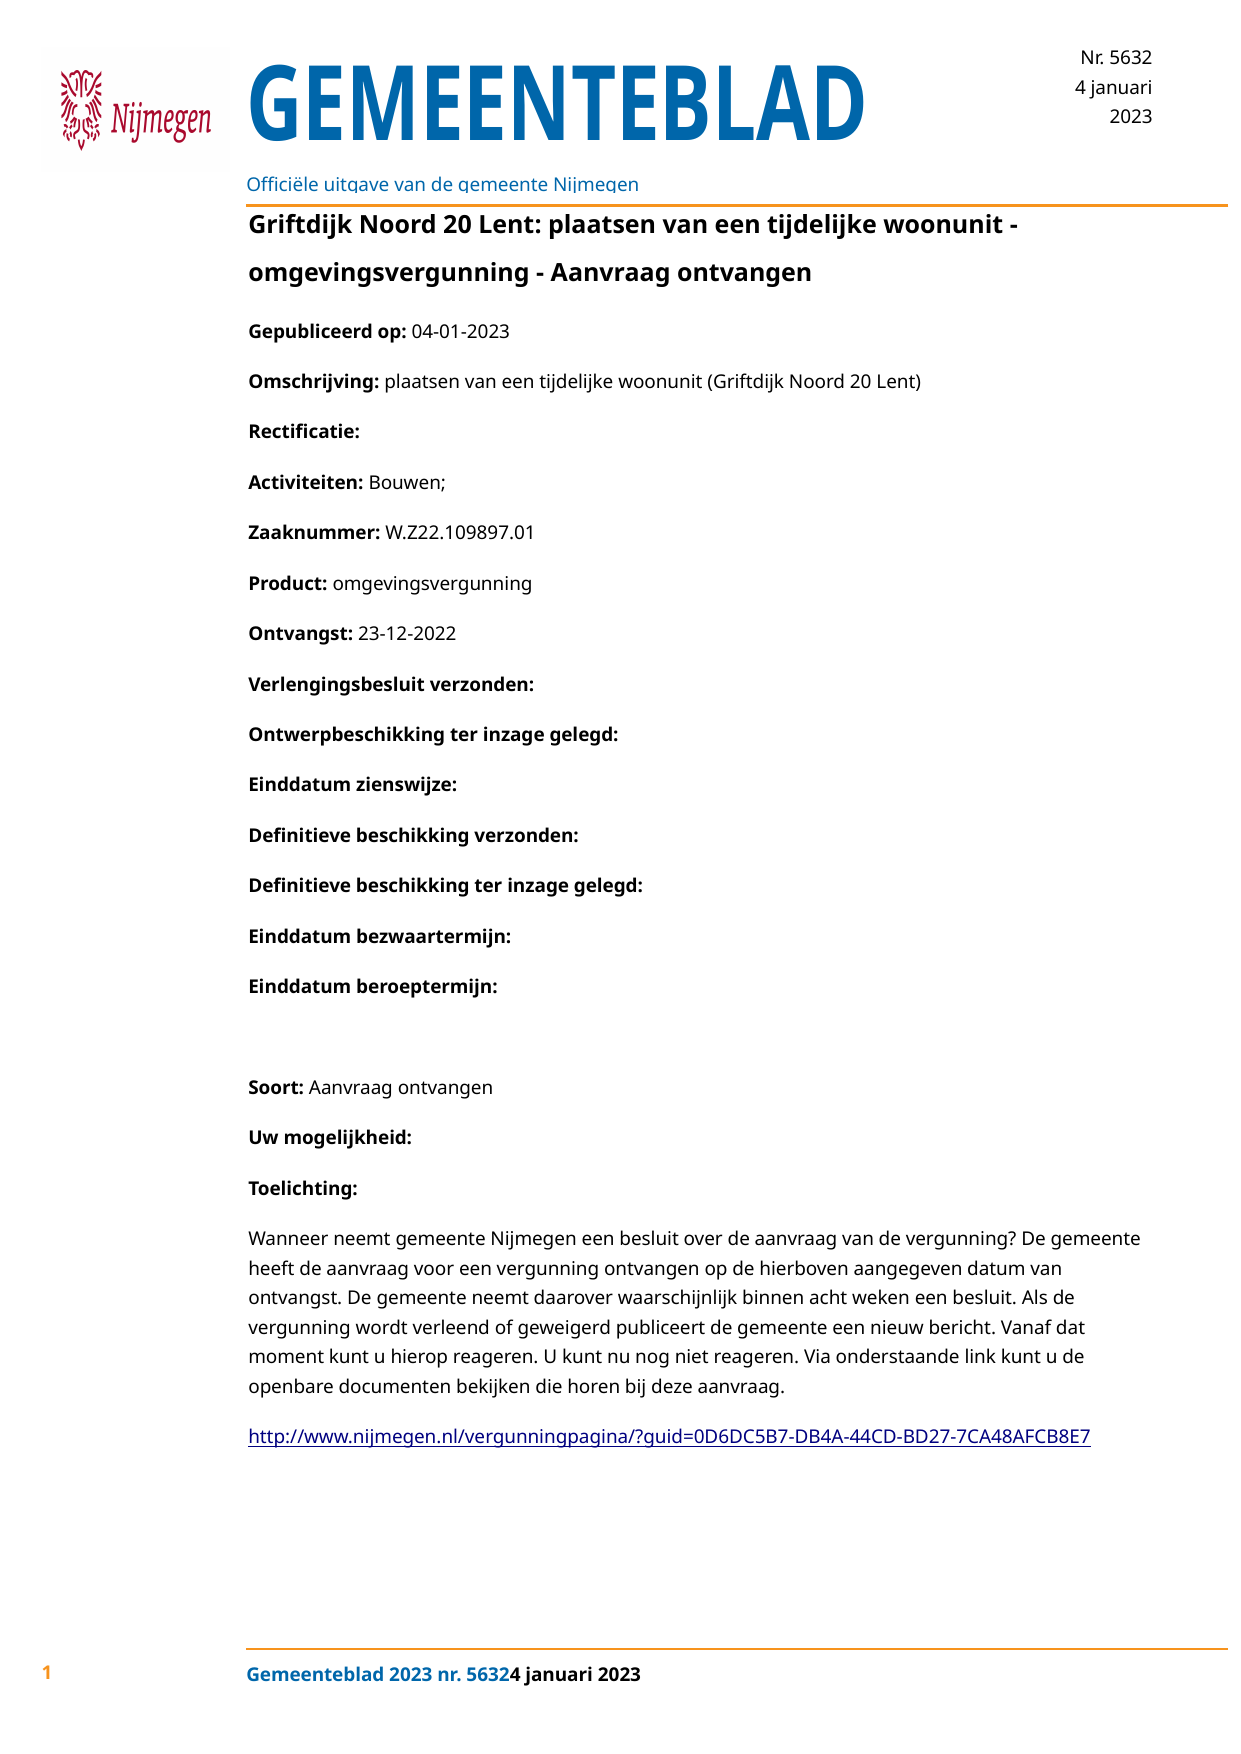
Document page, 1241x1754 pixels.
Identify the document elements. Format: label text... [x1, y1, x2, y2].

text Ontvangst: 23-12-2022 [248, 620, 1152, 646]
text Ontwerpbeschikking ter inzage gelegd: [248, 721, 1152, 747]
text Omschrijving: plaatsen van een tijdelijke woonunit (Griftdijk Noord 20 Lent) [248, 368, 1152, 394]
text Wanneer neemt gemeente Nijmegen een besluit over de aanvraag van de vergunning? De gemeente heeft de aanvraag voor een vergunning ontvangen op de hierboven aangegeven datum van ontvangst. De gemeente neemt daarover waarschijnlijk binnen acht weken een besluit. Als de vergunning wordt verleend of geweigerd publiceert de gemeente een nieuw bericht. Vanaf dat moment kunt u hierop reageren. U kunt nu nog niet reageren. Via onderstaande link kunt u de openbare documenten bekijken die horen bij deze aanvraag. [248, 1225, 1152, 1399]
text Einddatum beroeptermijn: [248, 973, 1152, 999]
text http://www.nijmegen.nl/vergunningpagina/?guid=0D6DC5B7-DB4A-44CD-BD27-7CA48AFCB8E7 [248, 1424, 1152, 1449]
text Definitieve beschikking verzonden: [248, 822, 1152, 848]
text Verlengingsbesluit verzonden: [248, 671, 1152, 697]
text Toelichting: [248, 1175, 1152, 1201]
text Einddatum bezwaartermijn: [248, 923, 1152, 949]
text Activiteiten: Bouwen; [248, 469, 1152, 495]
text Einddatum zienswijze: [248, 772, 1152, 797]
text Gepubliceerd op: 04-01-2023 [248, 318, 1152, 344]
picture [41, 47, 231, 172]
text Rectificatie: [248, 419, 1152, 444]
text Griftdijk Noord 20 Lent: plaatsen van een tijdelijke woonunit - omgevingsvergunning - Aanvraag ontvangen [248, 207, 1152, 288]
text Definitieve beschikking ter inzage gelegd: [248, 872, 1152, 898]
text Soort: Aanvraag ontvangen [248, 1074, 1152, 1100]
text Zaaknummer: W.Z22.109897.01 [248, 519, 1152, 545]
text Product: omgevingsvergunning [248, 570, 1152, 596]
text Uw mogelijkheid: [248, 1124, 1152, 1150]
